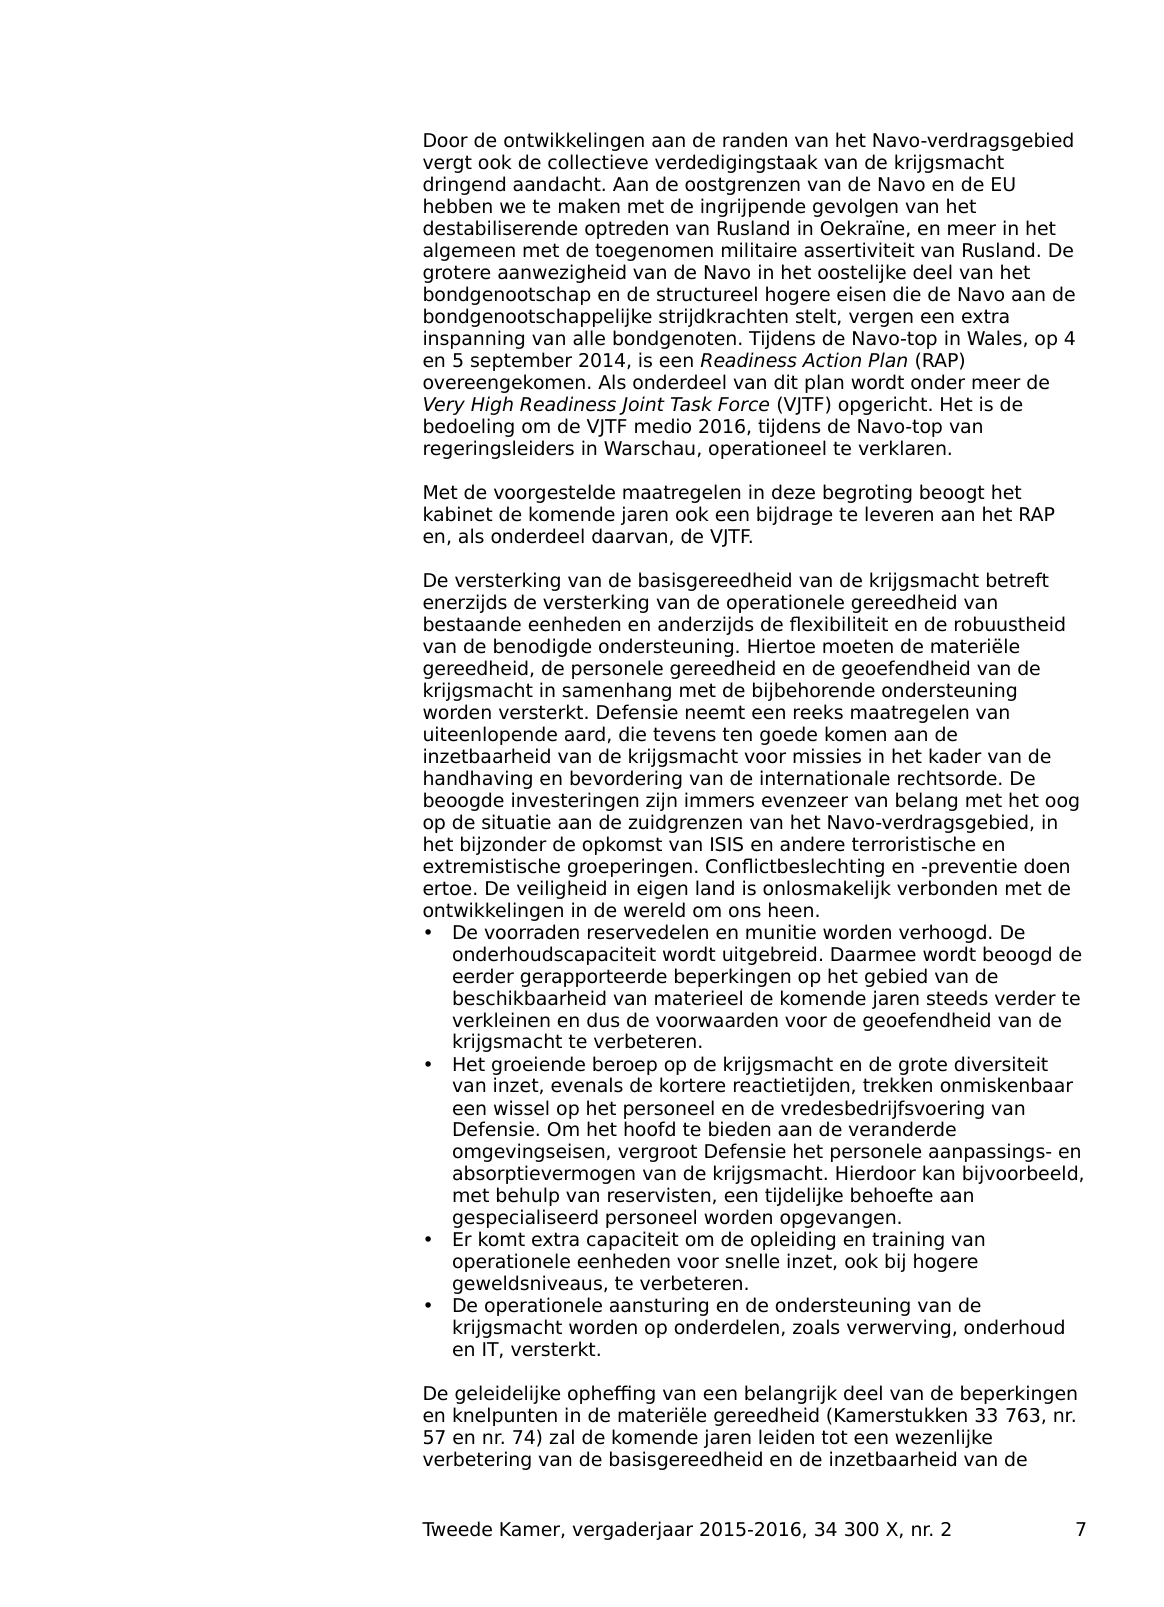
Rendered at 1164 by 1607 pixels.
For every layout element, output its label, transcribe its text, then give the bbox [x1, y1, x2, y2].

text Door de ontwikkelingen aan de randen van het Navo-verdragsgebied vergt ook de collectieve verdedigingstaak van de krijgsmacht dringend aandacht. Aan de oostgrenzen van de Navo en de EU hebben we te maken met de ingrijpende gevolgen van het destabiliserende optreden van Rusland in Oekraïne, en meer in het algemeen met de toegenomen militaire assertiviteit van Rusland. De grotere aanwezigheid van de Navo in het oostelijke deel van het bondgenootschap en de structureel hogere eisen die de Navo aan de bondgenootschappelijke strijdkrachten stelt, vergen een extra inspanning van alle bondgenoten. Tijdens de Navo-top in Wales, op 4 en 5 september 2014, is een Readiness Action Plan (RAP) overeengekomen. Als onderdeel van dit plan wordt onder meer de Very High Readiness Joint Task Force (VJTF) opgericht. Het is de bedoeling om de VJTF medio 2016, tijdens de Navo-top van regeringsleiders in Warschau, operationeel te verklaren. [422, 130, 1087, 459]
text • De operationele aansturing en de ondersteuning van de krijgsmacht worden op onderdelen, zoals verwerving, onderhoud en IT, versterkt. [422, 1295, 1087, 1361]
text • De voorraden reservedelen en munitie worden verhoogd. De onderhoudscapaciteit wordt uitgebreid. Daarmee wordt beoogd de eerder gerapporteerde beperkingen op het gebied van de beschikbaarheid van materieel de komende jaren steeds verder te verkleinen en dus de voorwaarden voor de geoefendheid van de krijgsmacht te verbeteren. [422, 922, 1087, 1053]
text • Er komt extra capaciteit om de opleiding en training van operationele eenheden voor snelle inzet, ook bij hogere geweldsniveaus, te verbeteren. [422, 1229, 1087, 1295]
text De geleidelijke opheffing van een belangrijk deel van de beperkingen en knelpunten in de materiële gereedheid (Kamerstukken 33 763, nr. 57 en nr. 74) zal de komende jaren leiden tot een wezenlijke verbetering van de basisgereedheid en de inzetbaarheid van de [422, 1383, 1087, 1471]
text De versterking van de basisgereedheid van de krijgsmacht betreft enerzijds de versterking van de operationele gereedheid van bestaande eenheden en anderzijds de flexibiliteit en de robuustheid van de benodigde ondersteuning. Hiertoe moeten de materiële gereedheid, de personele gereedheid en de geoefendheid van de krijgsmacht in samenhang met de bijbehorende ondersteuning worden versterkt. Defensie neemt een reeks maatregelen van uiteenlopende aard, die tevens ten goede komen aan de inzetbaarheid van de krijgsmacht voor missies in het kader van de handhaving en bevordering van de internationale rechtsorde. De beoogde investeringen zijn immers evenzeer van belang met het oog op de situatie aan de zuidgrenzen van het Navo-verdragsgebied, in het bijzonder de opkomst van ISIS en andere terroristische en extremistische groeperingen. Conflictbeslechting en -preventie doen ertoe. De veiligheid in eigen land is onlosmakelijk verbonden met de ontwikkelingen in de wereld om ons heen. [422, 570, 1087, 922]
text Met de voorgestelde maatregelen in deze begroting beoogt het kabinet de komende jaren ook een bijdrage te leveren aan het RAP en, als onderdeel daarvan, de VJTF. [422, 482, 1087, 548]
text • Het groeiende beroep op de krijgsmacht en de grote diversiteit van inzet, evenals de kortere reactietijden, trekken onmiskenbaar een wissel op het personeel en de vredesbedrijfsvoering van Defensie. Om het hoofd te bieden aan de veranderde omgevingseisen, vergroot Defensie het personele aanpassings- en absorptievermogen van de krijgsmacht. Hierdoor kan bijvoorbeeld, met behulp van reservisten, een tijdelijke behoefte aan gespecialiseerd personeel worden opgevangen. [422, 1053, 1087, 1229]
